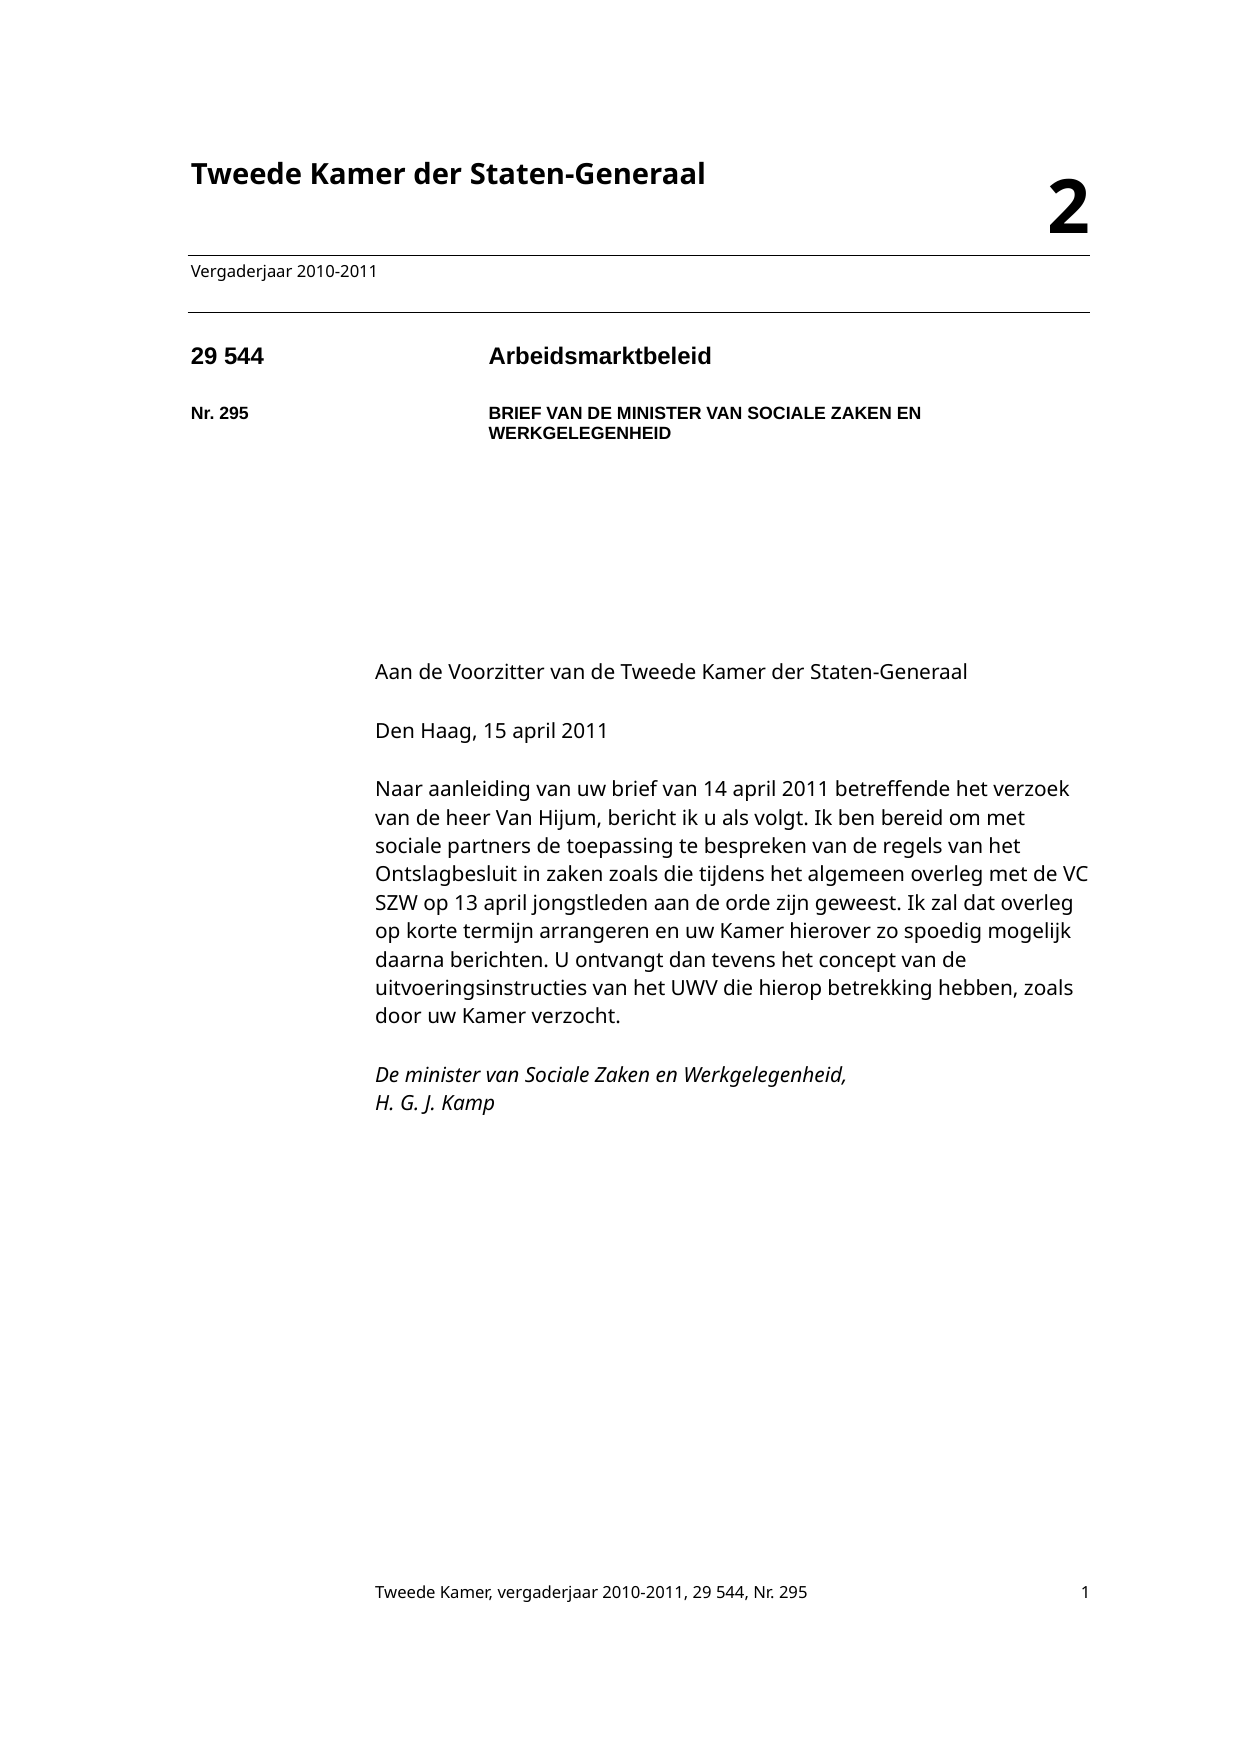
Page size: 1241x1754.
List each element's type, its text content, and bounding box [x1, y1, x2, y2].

text Den Haag, 15 april 2011 [375, 716, 1090, 744]
table_header Tweede Kamer der Staten-Generaal [188, 150, 909, 255]
table_cell [188, 313, 485, 339]
table_cell Vergaderjaar 2010-2011 [188, 256, 485, 312]
text H. G. J. Kamp [375, 1088, 1090, 1117]
text Naar aanleiding van uw brief van 14 april 2011 betreffende het verzoek van de heer Van Hijum, bericht ik u als volgt. Ik ben bereid om met sociale partners de toepassing te bespreken van de regels van het Ontslagbesluit in zaken zoals die tijdens het algemeen overleg met de VC SZW op 13 april jongstleden aan de orde zijn geweest. Ik zal dat overleg op korte termijn arrangeren en uw Kamer hierover zo spoedig mogelijk daarna berichten. U ontvangt dan tevens het concept van de uitvoeringsinstructies van het UWV die hierop betrekking hebben, zoals door uw Kamer verzocht. [375, 774, 1090, 1030]
table_cell [485, 313, 1090, 339]
text De minister van Sociale Zaken en Werkgelegenheid, [375, 1060, 1090, 1088]
table_header 2 [910, 150, 1090, 255]
table_cell Nr. 295 [188, 399, 485, 539]
table_cell [485, 256, 1090, 312]
table_cell Arbeidsmarktbeleid [485, 339, 1090, 399]
table_cell BRIEF VAN DE MINISTER VAN SOCIALE ZAKEN EN WERKGELEGENHEID [485, 399, 1090, 539]
table_cell 29 544 [188, 339, 485, 399]
text Aan de Voorzitter van de Tweede Kamer der Staten-Generaal [375, 657, 1090, 686]
